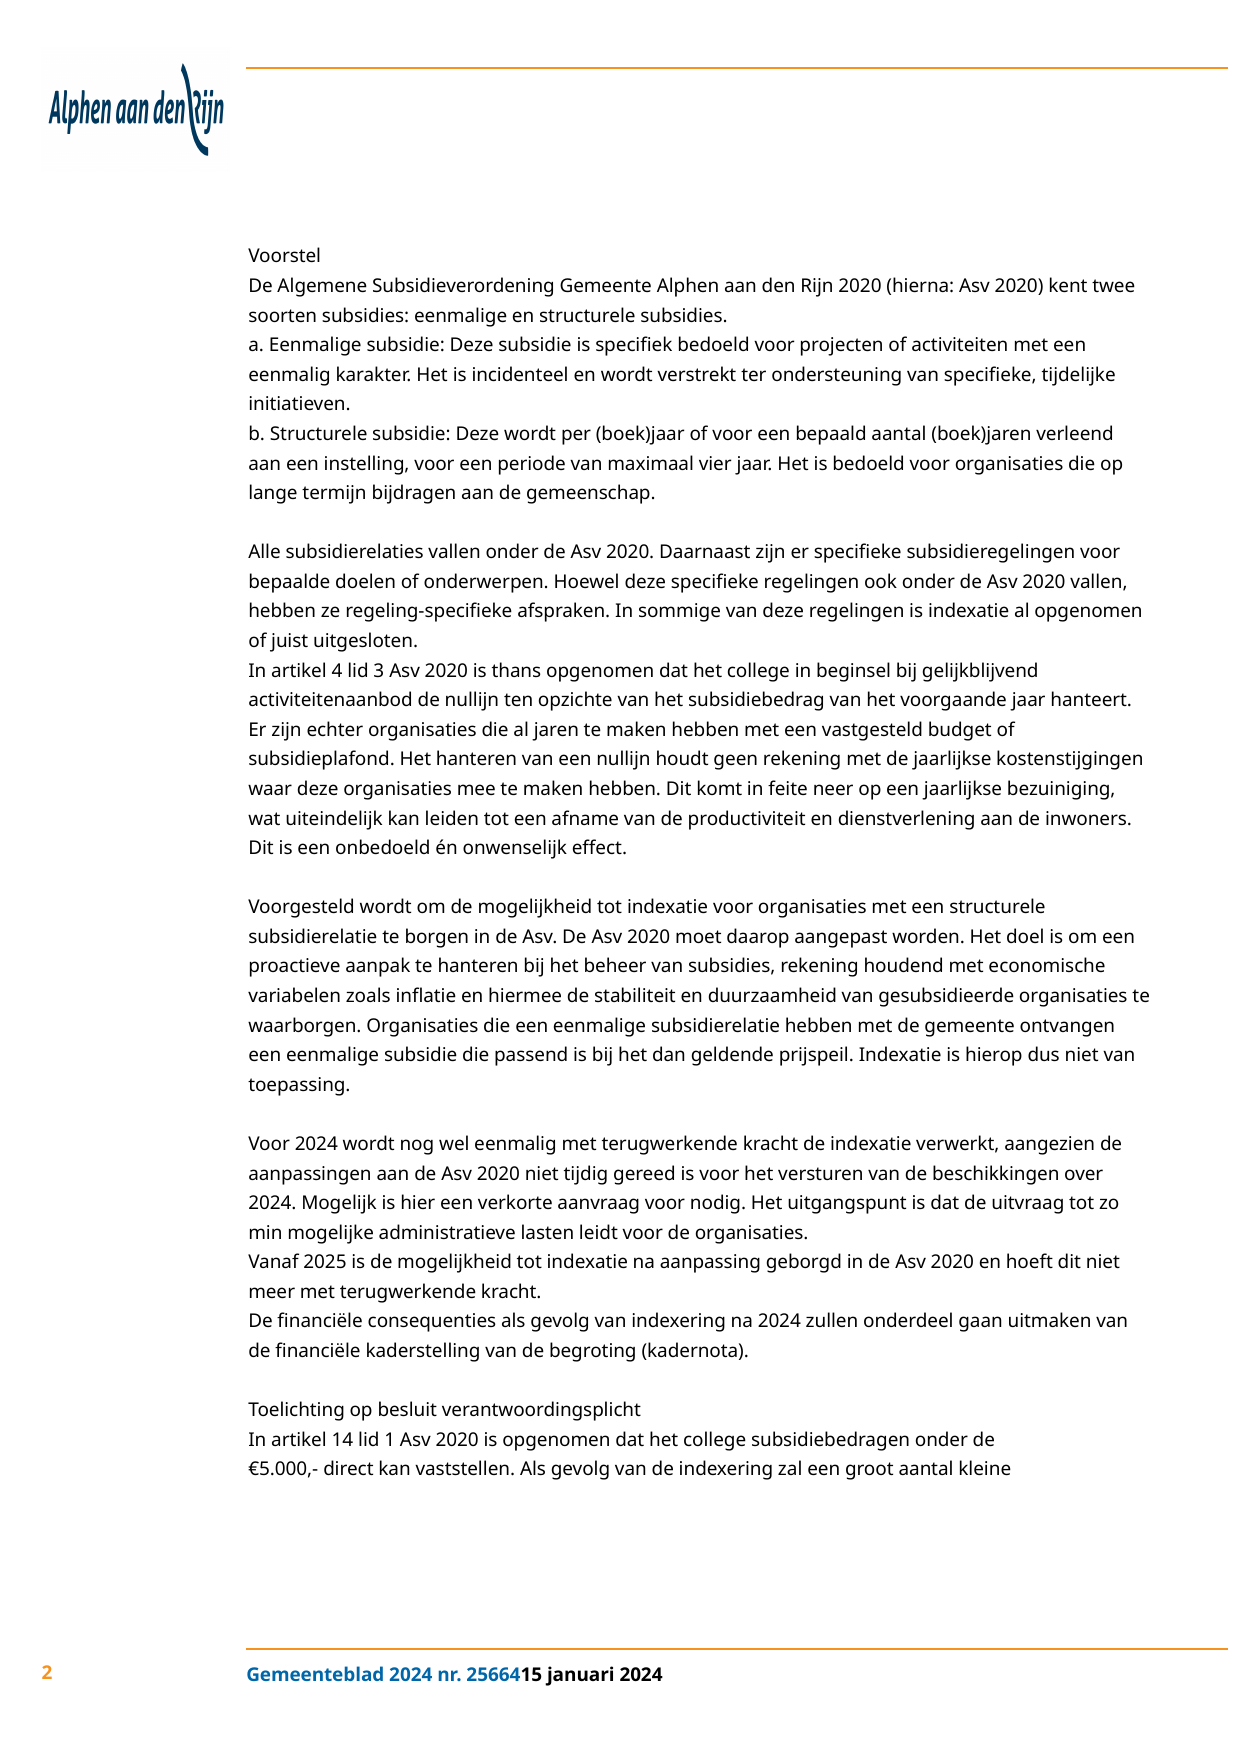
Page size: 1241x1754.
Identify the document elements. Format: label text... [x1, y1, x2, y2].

text De financiële consequenties als gevolg van indexering na 2024 zullen onderdeel gaan uitmaken van de financiële kaderstelling van de begroting (kadernota). [248, 1308, 1152, 1363]
text Voorgesteld wordt om de mogelijkheid tot indexatie voor organisaties met een structurele subsidierelatie te borgen in de Asv. De Asv 2020 moet daarop aangepast worden. Het doel is om een proactieve aanpak te hanteren bij het beheer van subsidies, rekening houdend met economische variabelen zoals inflatie en hiermee de stabiliteit en duurzaamheid van gesubsidieerde organisaties te waarborgen. Organisaties die een eenmalige subsidierelatie hebben met de gemeente ontvangen een eenmalige subsidie die passend is bij het dan geldende prijspeil. Indexatie is hierop dus niet van toepassing. [248, 893, 1152, 1097]
text In artikel 4 lid 3 Asv 2020 is thans opgenomen dat het college in beginsel bij gelijkblijvend activiteitenaanbod de nullijn ten opzichte van het subsidiebedrag van het voorgaande jaar hanteert. Er zijn echter organisaties die al jaren te maken hebben met een vastgesteld budget of subsidieplafond. Het hanteren van een nullijn houdt geen rekening met de jaarlijkse kostenstijgingen waar deze organisaties mee te maken hebben. Dit komt in feite neer op een jaarlijkse bezuiniging, wat uiteindelijk kan leiden tot een afname van de productiviteit en dienstverlening aan de inwoners. Dit is een onbedoeld én onwenselijk effect. [248, 657, 1152, 860]
text In artikel 14 lid 1 Asv 2020 is opgenomen dat het college subsidiebedragen onder de [248, 1426, 1152, 1452]
picture [41, 47, 231, 172]
text Toelichting op besluit verantwoordingsplicht [248, 1396, 1152, 1422]
text Voor 2024 wordt nog wel eenmalig met terugwerkende kracht de indexatie verwerkt, aangezien de aanpassingen aan de Asv 2020 niet tijdig gereed is voor het versturen van de beschikkingen over 2024. Mogelijk is hier een verkorte aanvraag voor nodig. Het uitgangspunt is dat de uitvraag tot zo min mogelijke administratieve lasten leidt voor de organisaties. [248, 1130, 1152, 1245]
text De Algemene Subsidieverordening Gemeente Alphen aan den Rijn 2020 (hierna: Asv 2020) kent twee soorten subsidies: eenmalige en structurele subsidies. [248, 272, 1152, 328]
text b. Structurele subsidie: Deze wordt per (boek)jaar of voor een bepaald aantal (boek)jaren verleend aan een instelling, voor een periode van maximaal vier jaar. Het is bedoeld voor organisaties die op lange termijn bijdragen aan de gemeenschap. [248, 420, 1152, 505]
text Vanaf 2025 is de mogelijkheid tot indexatie na aanpassing geborgd in de Asv 2020 en hoeft dit niet meer met terugwerkende kracht. [248, 1248, 1152, 1304]
text Voorstel [248, 243, 1152, 268]
text Alle subsidierelaties vallen onder de Asv 2020. Daarnaast zijn er specifieke subsidieregelingen voor bepaalde doelen of onderwerpen. Hoewel deze specifieke regelingen ook onder de Asv 2020 vallen, hebben ze regeling-specifieke afspraken. In sommige van deze regelingen is indexatie al opgenomen of juist uitgesloten. [248, 538, 1152, 653]
text €5.000,- direct kan vaststellen. Als gevolg van de indexering zal een groot aantal kleine [248, 1456, 1152, 1481]
text a. Eenmalige subsidie: Deze subsidie is specifiek bedoeld voor projecten of activiteiten met een eenmalig karakter. Het is incidenteel en wordt verstrekt ter ondersteuning van specifieke, tijdelijke initiatieven. [248, 331, 1152, 416]
